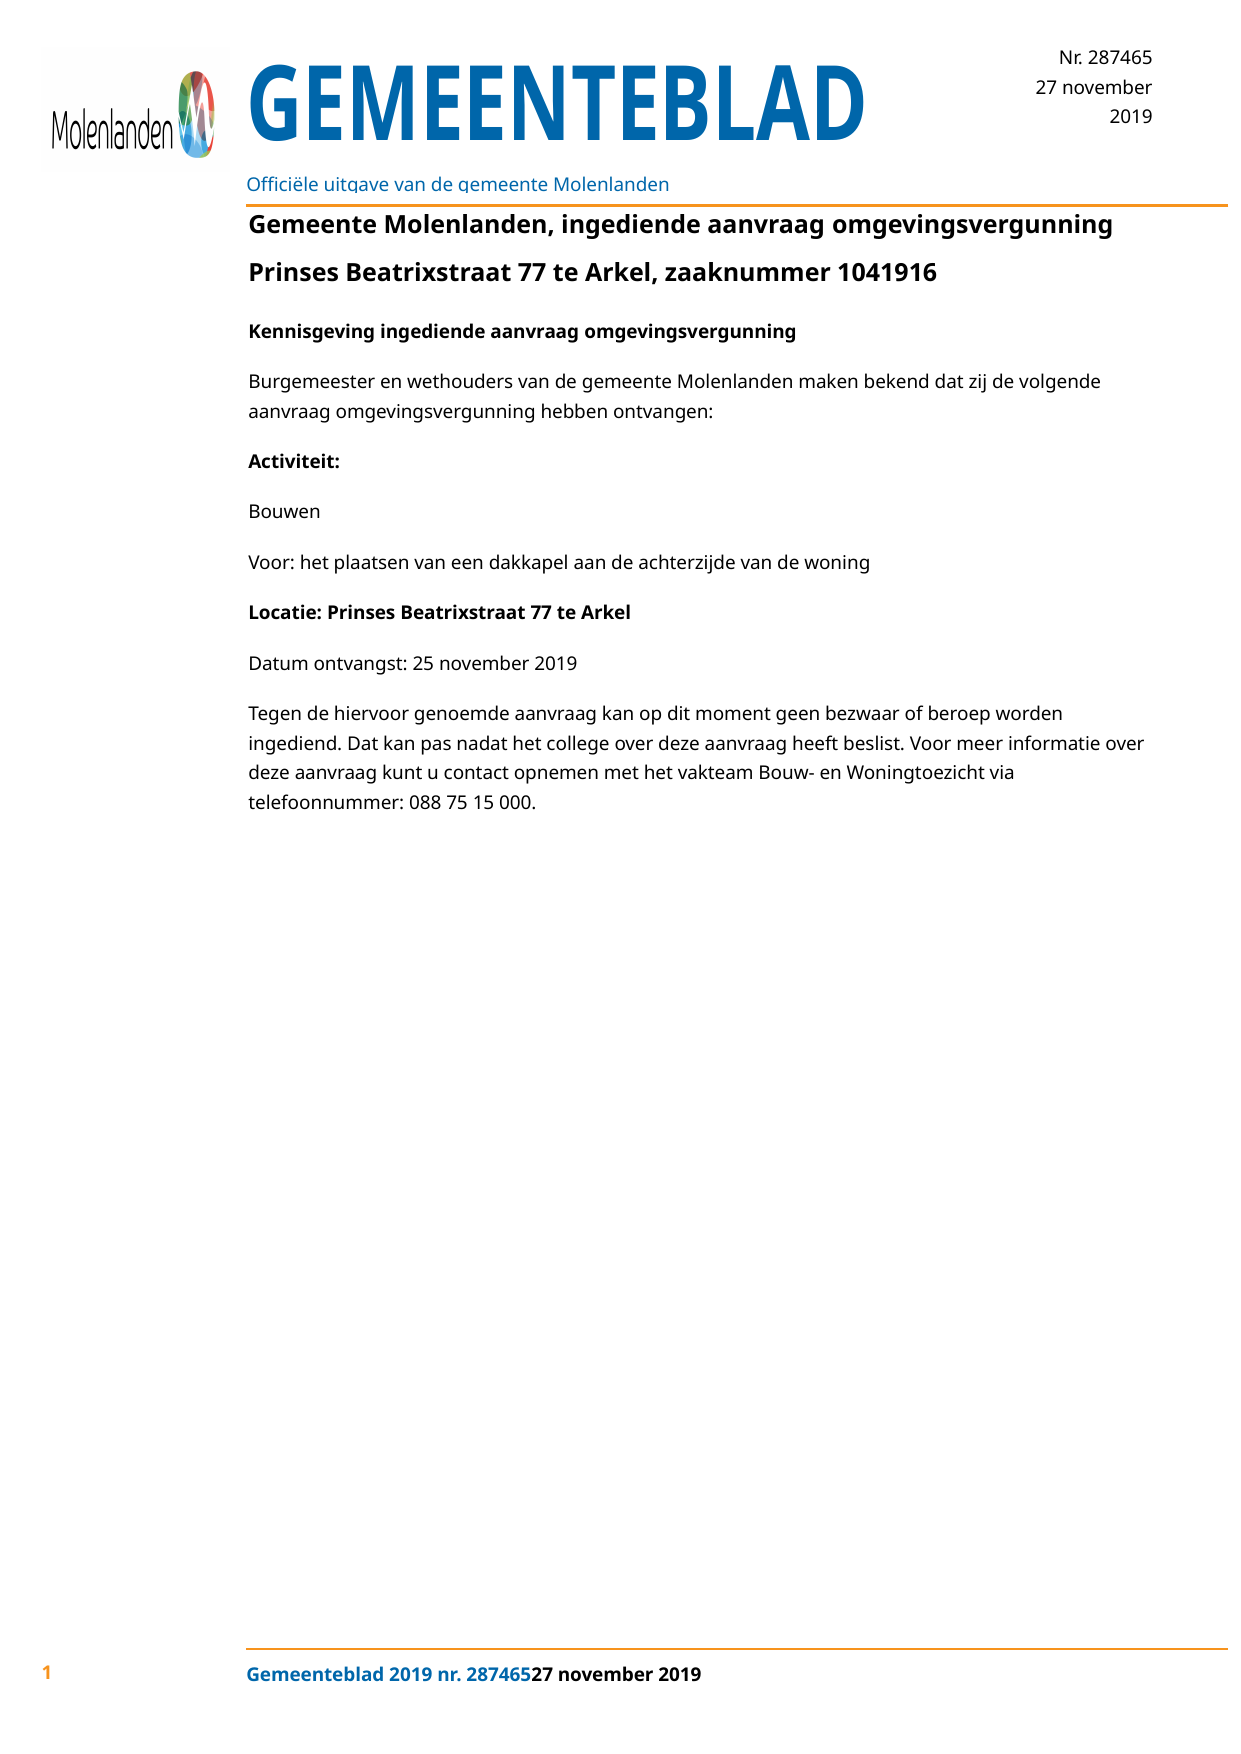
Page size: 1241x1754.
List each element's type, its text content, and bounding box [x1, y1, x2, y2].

text Kennisgeving ingediende aanvraag omgevingsvergunning [248, 318, 1152, 344]
text Locatie: Prinses Beatrixstraat 77 te Arkel [248, 599, 1152, 625]
text Tegen de hiervoor genoemde aanvraag kan op dit moment geen bezwaar of beroep worden ingediend. Dat kan pas nadat het college over deze aanvraag heeft beslist. Voor meer informatie over deze aanvraag kunt u contact opnemen met het vakteam Bouw- en Woningtoezicht via telefoonnummer: 088 75 15 000. [248, 700, 1152, 815]
text Datum ontvangst: 25 november 2019 [248, 650, 1152, 676]
text Activiteit: [248, 448, 1152, 474]
text Voor: het plaatsen van een dakkapel aan de achterzijde van de woning [248, 549, 1152, 575]
text Gemeente Molenlanden, ingediende aanvraag omgevingsvergunning Prinses Beatrixstraat 77 te Arkel, zaaknummer 1041916 [248, 207, 1152, 288]
text Bouwen [248, 499, 1152, 524]
text Burgemeester en wethouders van de gemeente Molenlanden maken bekend dat zij de volgende aanvraag omgevingsvergunning hebben ontvangen: [248, 368, 1152, 424]
picture [41, 47, 231, 172]
